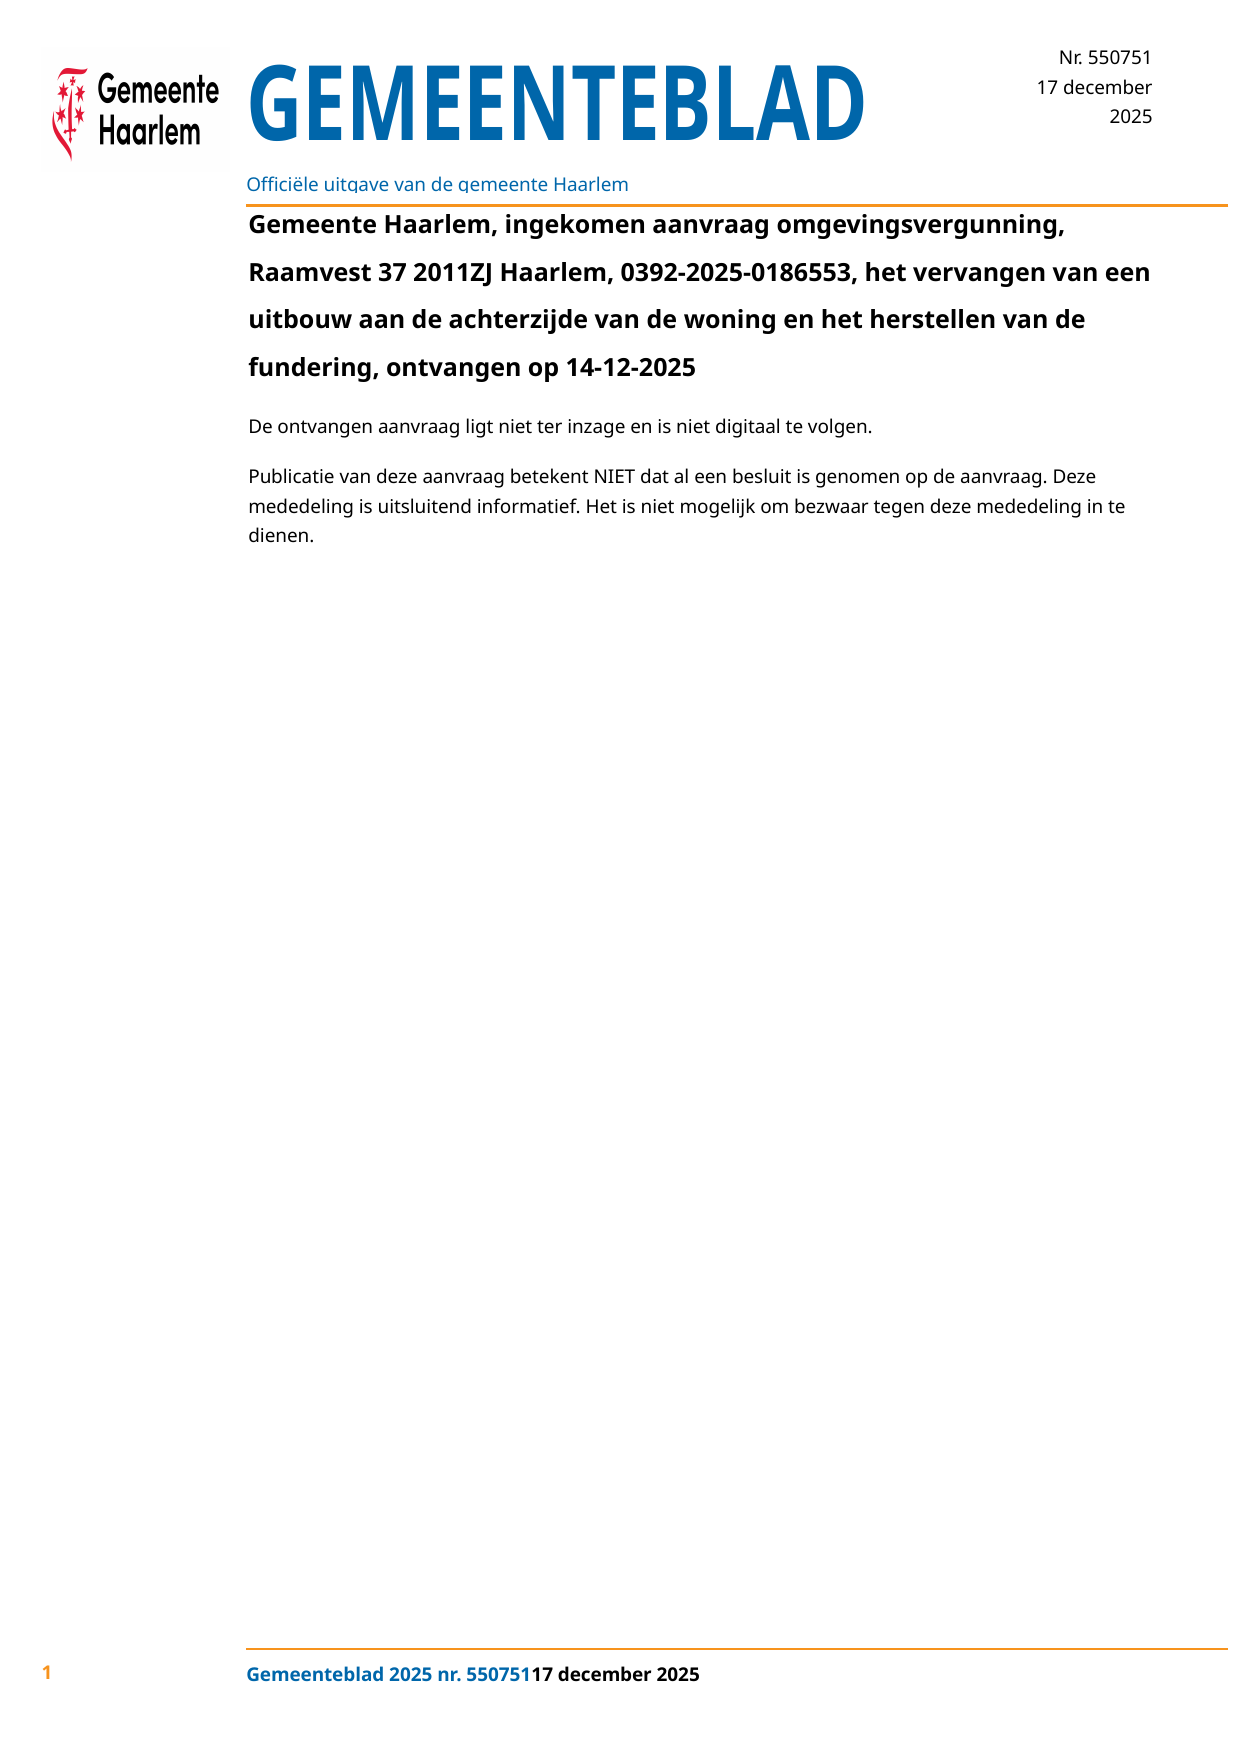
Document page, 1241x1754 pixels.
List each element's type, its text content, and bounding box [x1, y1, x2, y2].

text De ontvangen aanvraag ligt niet ter inzage en is niet digitaal te volgen. [248, 413, 1152, 439]
picture [41, 47, 231, 172]
text Publicatie van deze aanvraag betekent NIET dat al een besluit is genomen op de aanvraag. Deze mededeling is uitsluitend informatief. Het is niet mogelijk om bezwaar tegen deze mededeling in te dienen. [248, 463, 1152, 548]
text Gemeente Haarlem, ingekomen aanvraag omgevingsvergunning, Raamvest 37 2011ZJ Haarlem, 0392-2025-0186553, het vervangen van een uitbouw aan de achterzijde van de woning en het herstellen van de fundering, ontvangen op 14-12-2025 [248, 207, 1152, 384]
